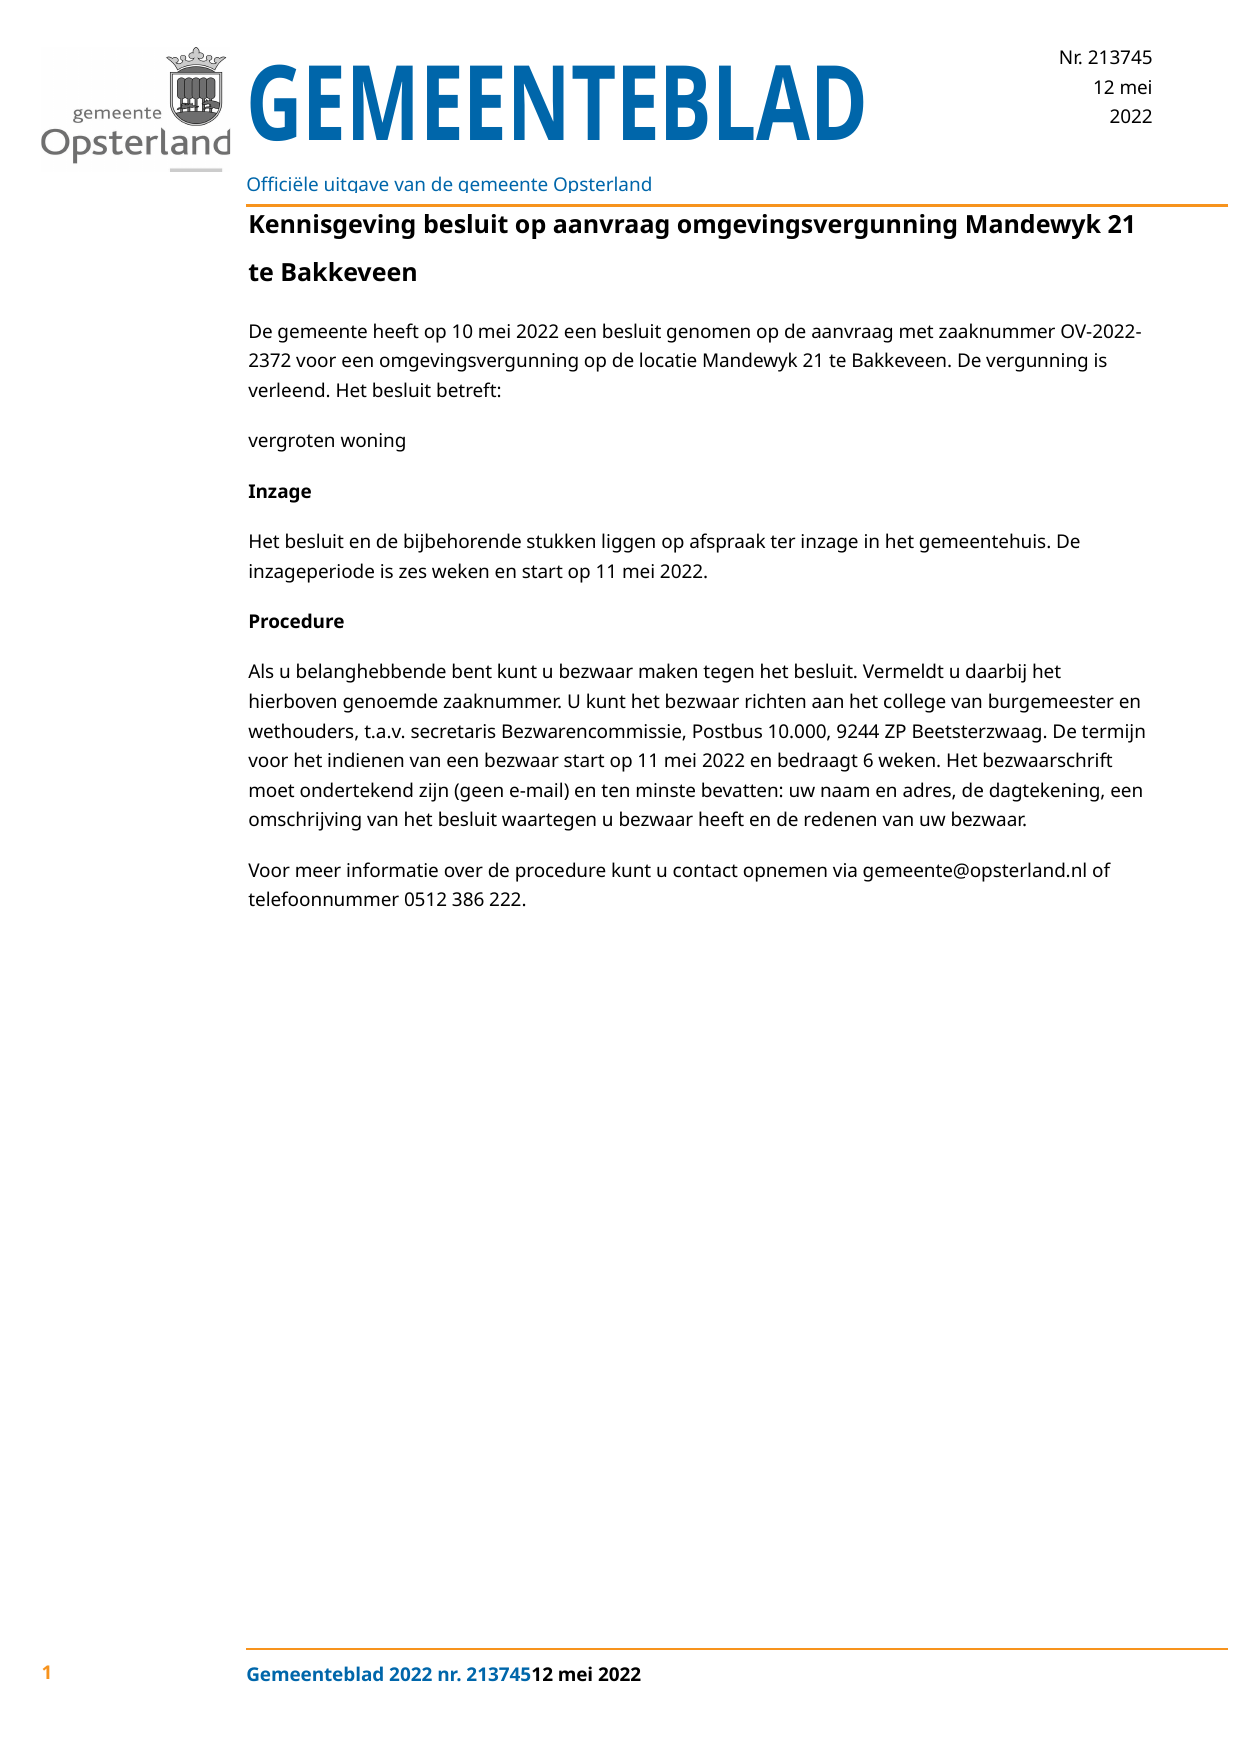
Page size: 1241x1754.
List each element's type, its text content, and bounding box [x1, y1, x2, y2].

picture [41, 47, 231, 172]
text vergroten woning [248, 427, 1152, 453]
text Het besluit en de bijbehorende stukken liggen op afspraak ter inzage in het gemeentehuis. De inzageperiode is zes weken en start op 11 mei 2022. [248, 528, 1152, 584]
text Voor meer informatie over de procedure kunt u contact opnemen via gemeente@opsterland.nl of telefoonnummer 0512 386 222. [248, 857, 1152, 912]
text Kennisgeving besluit op aanvraag omgevingsvergunning Mandewyk 21 te Bakkeveen [248, 207, 1152, 288]
text Inzage [248, 478, 1152, 504]
text Als u belanghebbende bent kunt u bezwaar maken tegen het besluit. Vermeldt u daarbij het hierboven genoemde zaaknummer. U kunt het bezwaar richten aan het college van burgemeester en wethouders, t.a.v. secretaris Bezwarencommissie, Postbus 10.000, 9244 ZP Beetsterzwaag. De termijn voor het indienen van een bezwaar start op 11 mei 2022 en bedraagt 6 weken. Het bezwaarschrift moet ondertekend zijn (geen e-mail) en ten minste bevatten: uw naam en adres, de dagtekening, een omschrijving van het besluit waartegen u bezwaar heeft en de redenen van uw bezwaar. [248, 659, 1152, 832]
text De gemeente heeft op 10 mei 2022 een besluit genomen op de aanvraag met zaaknummer OV-2022-2372 voor een omgevingsvergunning op de locatie Mandewyk 21 te Bakkeveen. De vergunning is verleend. Het besluit betreft: [248, 318, 1152, 403]
text Procedure [248, 608, 1152, 634]
